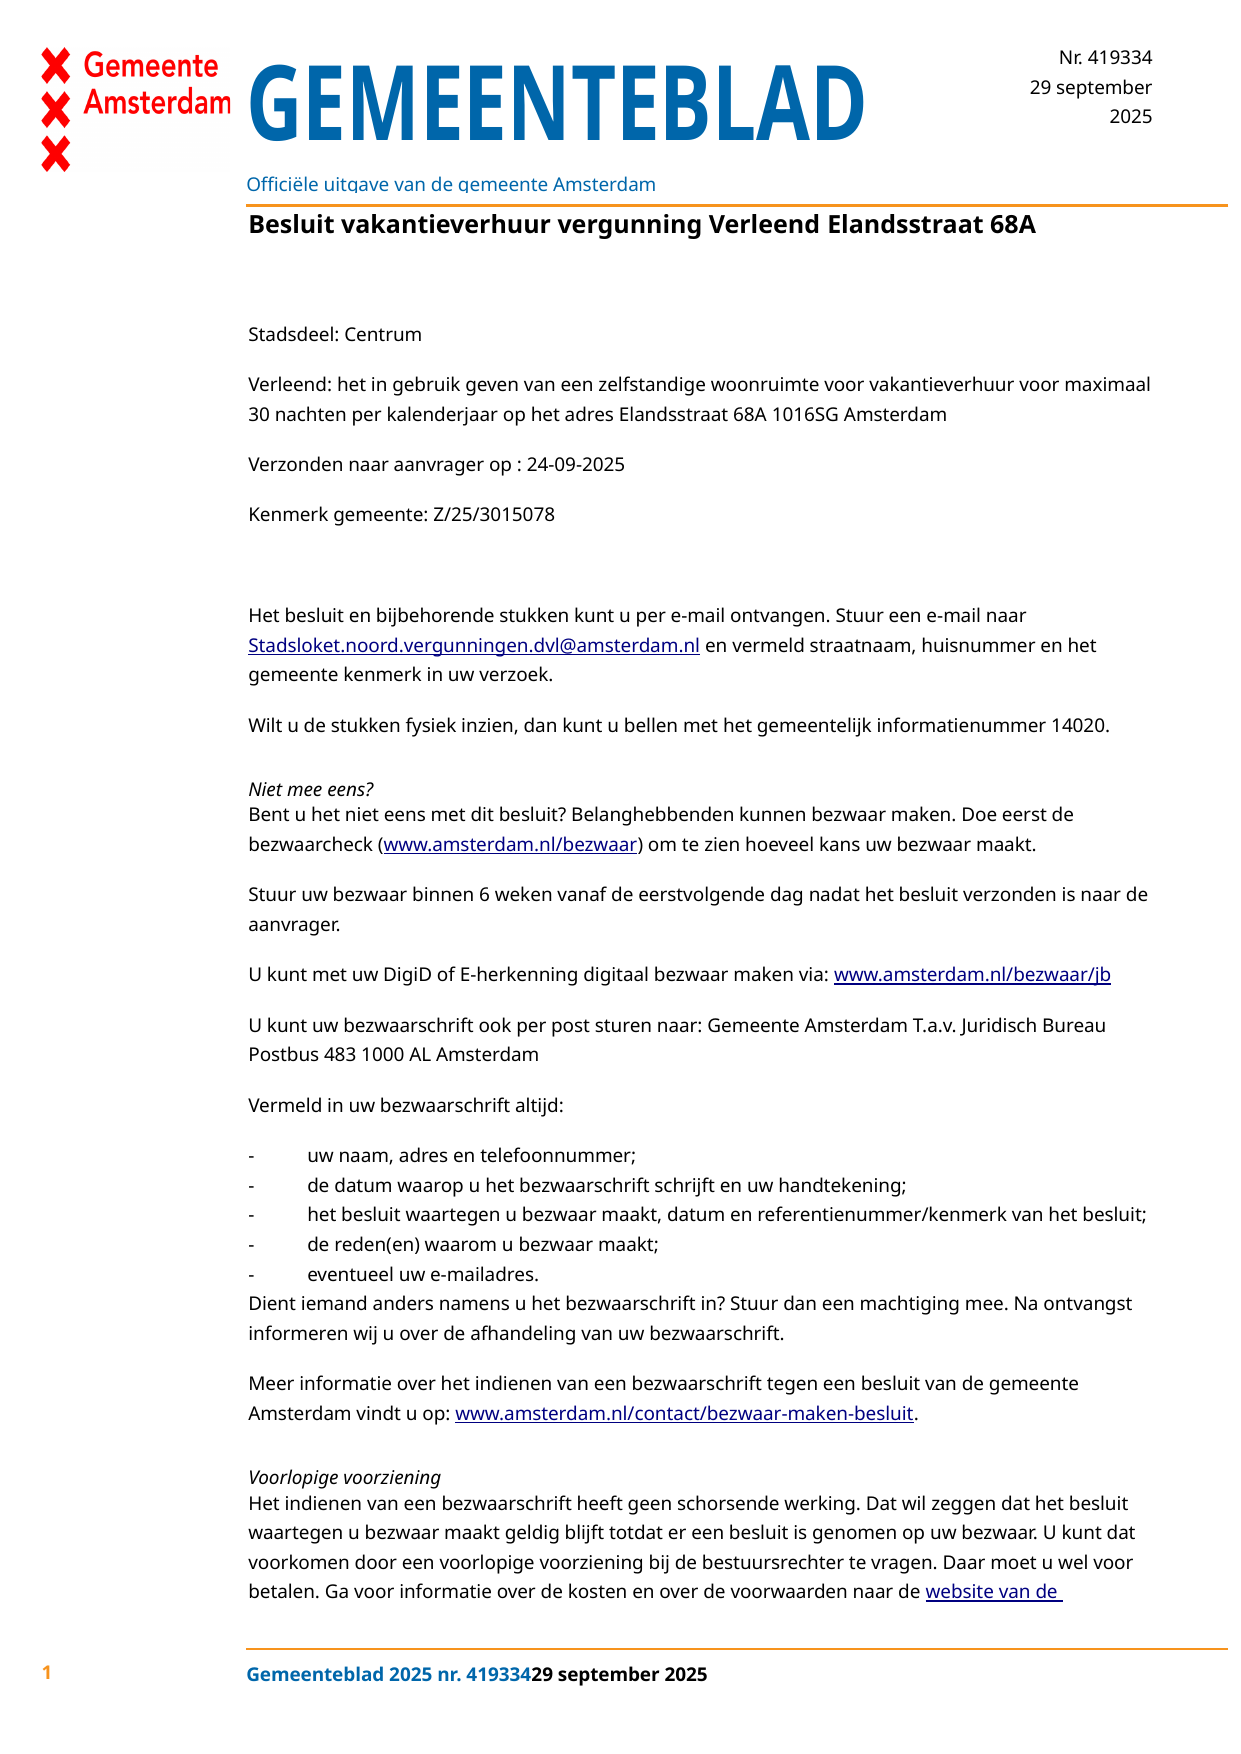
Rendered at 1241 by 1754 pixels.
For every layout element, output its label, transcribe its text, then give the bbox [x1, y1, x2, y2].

picture [41, 47, 231, 172]
text Kenmerk gemeente: Z/25/3015078 [248, 502, 1152, 527]
text Voorlopige voorziening [248, 1464, 1152, 1490]
text Verzonden naar aanvrager op : 24-09-2025 [248, 451, 1152, 477]
text Stuur uw bezwaar binnen 6 weken vanaf de eerstvolgende dag nadat het besluit verzonden is naar de aanvrager. [248, 882, 1152, 937]
text Meer informatie over het indienen van een bezwaarschrift tegen een besluit van de gemeente Amsterdam vindt u op: www.amsterdam.nl/contact/bezwaar-maken-besluit. [248, 1370, 1152, 1426]
text Vermeld in uw bezwaarschrift altijd: [248, 1092, 1152, 1118]
list de reden(en) waarom u bezwaar maakt; [248, 1231, 1152, 1257]
text Dient iemand anders namens u het bezwaarschrift in? Stuur dan een machtiging mee. Na ontvangst informeren wij u over de afhandeling van uw bezwaarschrift. [248, 1290, 1152, 1346]
text Wilt u de stukken fysiek inzien, dan kunt u bellen met het gemeentelijk informatienummer 14020. [248, 712, 1152, 738]
text Het indienen van een bezwaarschrift heeft geen schorsende werking. Dat wil zeggen dat het besluit waartegen u bezwaar maakt geldig blijft totdat er een besluit is genomen op uw bezwaar. U kunt dat voorkomen door een voorlopige voorziening bij de bestuursrechter te vragen. Daar moet u wel voor betalen. Ga voor informatie over de kosten en over de voorwaarden naar de website van de [248, 1490, 1152, 1604]
list het besluit waartegen u bezwaar maakt, datum en referentienummer/kenmerk van het besluit; [248, 1202, 1152, 1227]
list uw naam, adres en telefoonnummer; [248, 1142, 1152, 1168]
text Niet mee eens? [248, 776, 1152, 802]
list de datum waarop u het bezwaarschrift schrijft en uw handtekening; [248, 1172, 1152, 1198]
text Stadsdeel: Centrum [248, 321, 1152, 346]
text Verleend: het in gebruik geven van een zelfstandige woonruimte voor vakantieverhuur voor maximaal 30 nachten per kalenderjaar op het adres Elandsstraat 68A 1016SG Amsterdam [248, 371, 1152, 426]
text Besluit vakantieverhuur vergunning Verleend Elandsstraat 68A [248, 207, 1152, 241]
text U kunt met uw DigiD of E-herkenning digitaal bezwaar maken via: www.amsterdam.nl/bezwaar/jb [248, 962, 1152, 987]
text Bent u het niet eens met dit besluit? Belanghebbenden kunnen bezwaar maken. Doe eerst de bezwaarcheck (www.amsterdam.nl/bezwaar) om te zien hoeveel kans uw bezwaar maakt. [248, 802, 1152, 857]
list eventueel uw e-mailadres. [248, 1261, 1152, 1287]
text Het besluit en bijbehorende stukken kunt u per e-mail ontvangen. Stuur een e-mail naar Stadsloket.noord.vergunningen.dvl@amsterdam.nl en vermeld straatnaam, huisnummer en het gemeente kenmerk in uw verzoek. [248, 602, 1152, 687]
text U kunt uw bezwaarschrift ook per post sturen naar: Gemeente Amsterdam T.a.v. Juridisch Bureau Postbus 483 1000 AL Amsterdam [248, 1012, 1152, 1067]
